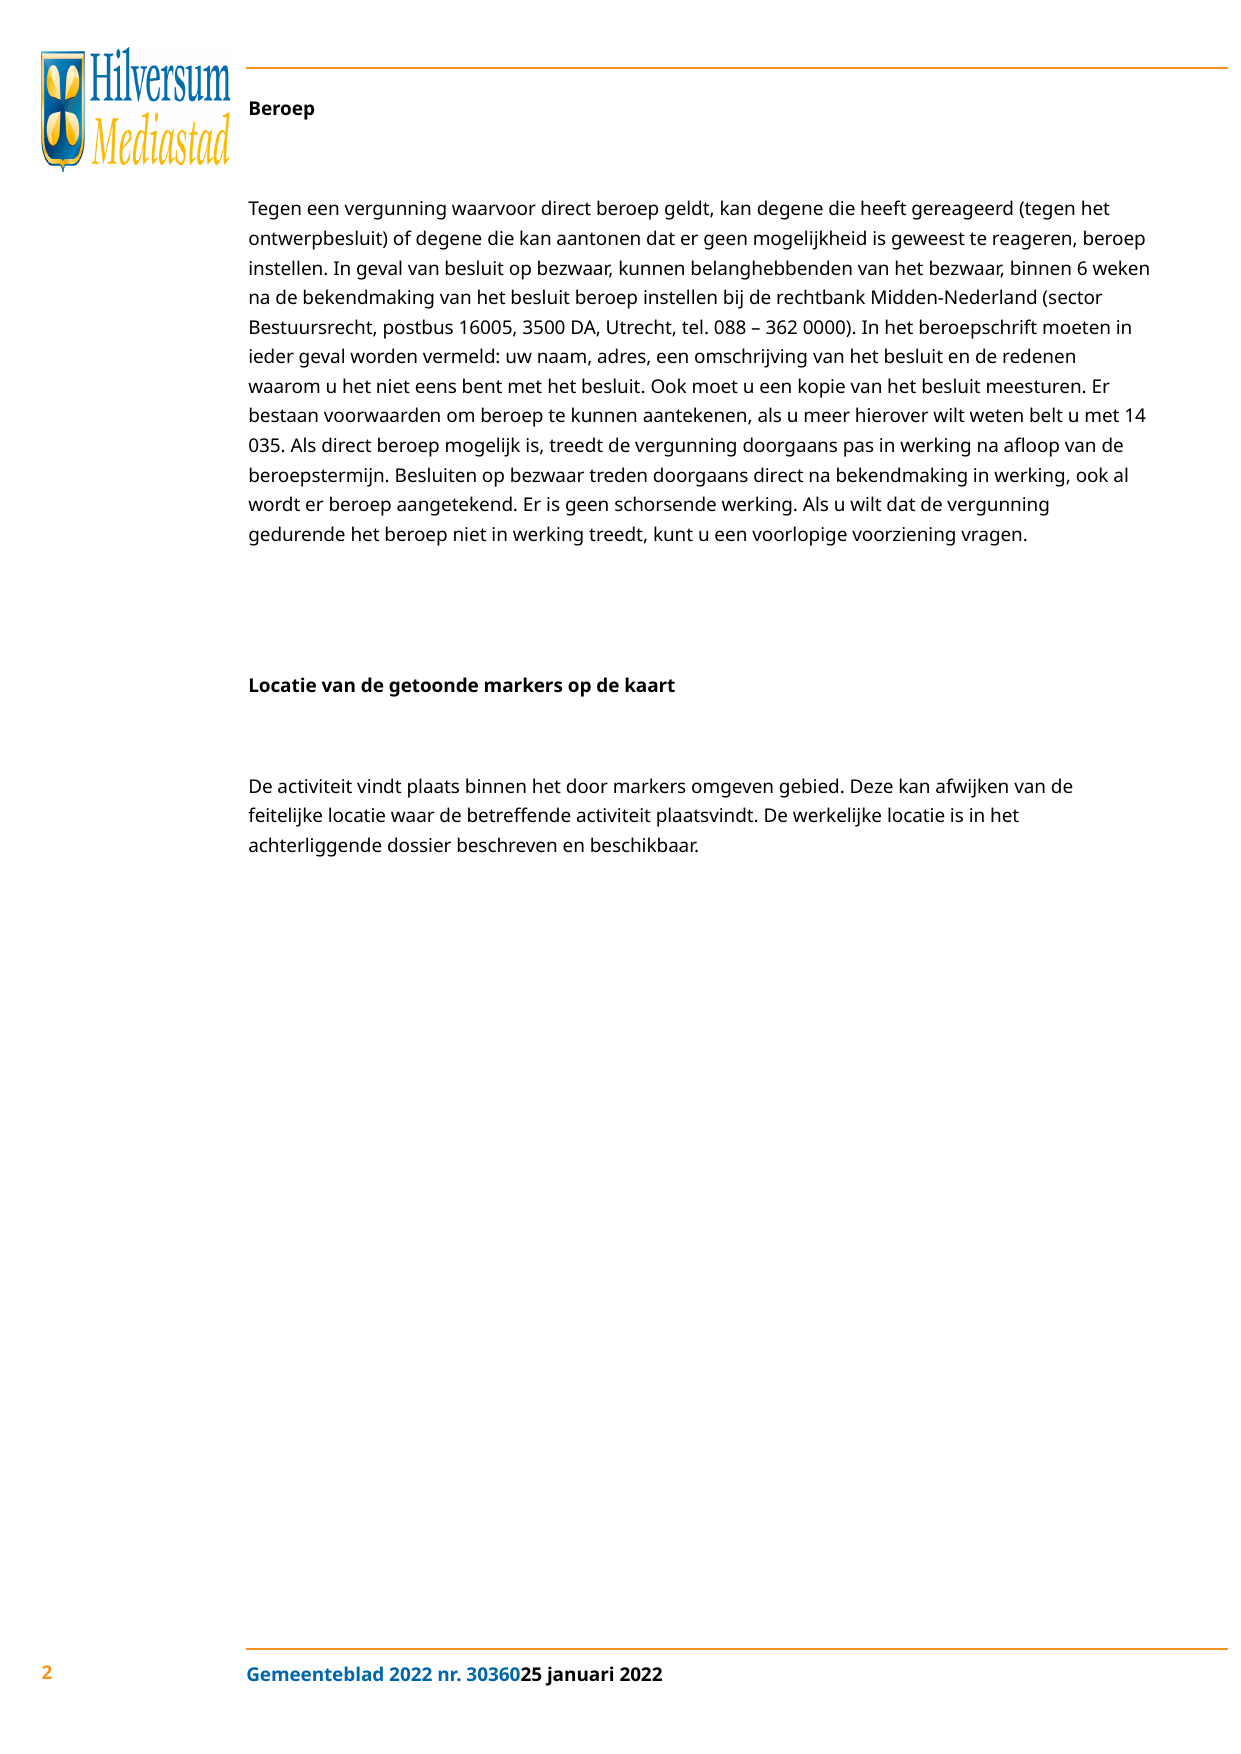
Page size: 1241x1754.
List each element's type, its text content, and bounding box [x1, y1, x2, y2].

text Tegen een vergunning waarvoor direct beroep geldt, kan degene die heeft gereageerd (tegen het ontwerpbesluit) of degene die kan aantonen dat er geen mogelijkheid is geweest te reageren, beroep instellen. In geval van besluit op bezwaar, kunnen belanghebbenden van het bezwaar, binnen 6 weken na de bekendmaking van het besluit beroep instellen bij de rechtbank Midden-Nederland (sector Bestuursrecht, postbus 16005, 3500 DA, Utrecht, tel. 088 – 362 0000). In het beroepschrift moeten in ieder geval worden vermeld: uw naam, adres, een omschrijving van het besluit en de redenen waarom u het niet eens bent met het besluit. Ook moet u een kopie van het besluit meesturen. Er bestaan voorwaarden om beroep te kunnen aantekenen, als u meer hierover wilt weten belt u met 14 035. Als direct beroep mogelijk is, treedt de vergunning doorgaans pas in werking na afloop van de beroepstermijn. Besluiten op bezwaar treden doorgaans direct na bekendmaking in werking, ook al wordt er beroep aangetekend. Er is geen schorsende werking. Als u wilt dat de vergunning gedurende het beroep niet in werking treedt, kunt u een voorlopige voorziening vragen. [248, 196, 1152, 547]
text Beroep [248, 95, 1152, 121]
text Locatie van de getoonde markers op de kaart [248, 672, 1152, 698]
picture [41, 47, 231, 172]
text De activiteit vindt plaats binnen het door markers omgeven gebied. Deze kan afwijken van de feitelijke locatie waar de betreffende activiteit plaatsvindt. De werkelijke locatie is in het achterliggende dossier beschreven en beschikbaar. [248, 773, 1152, 858]
